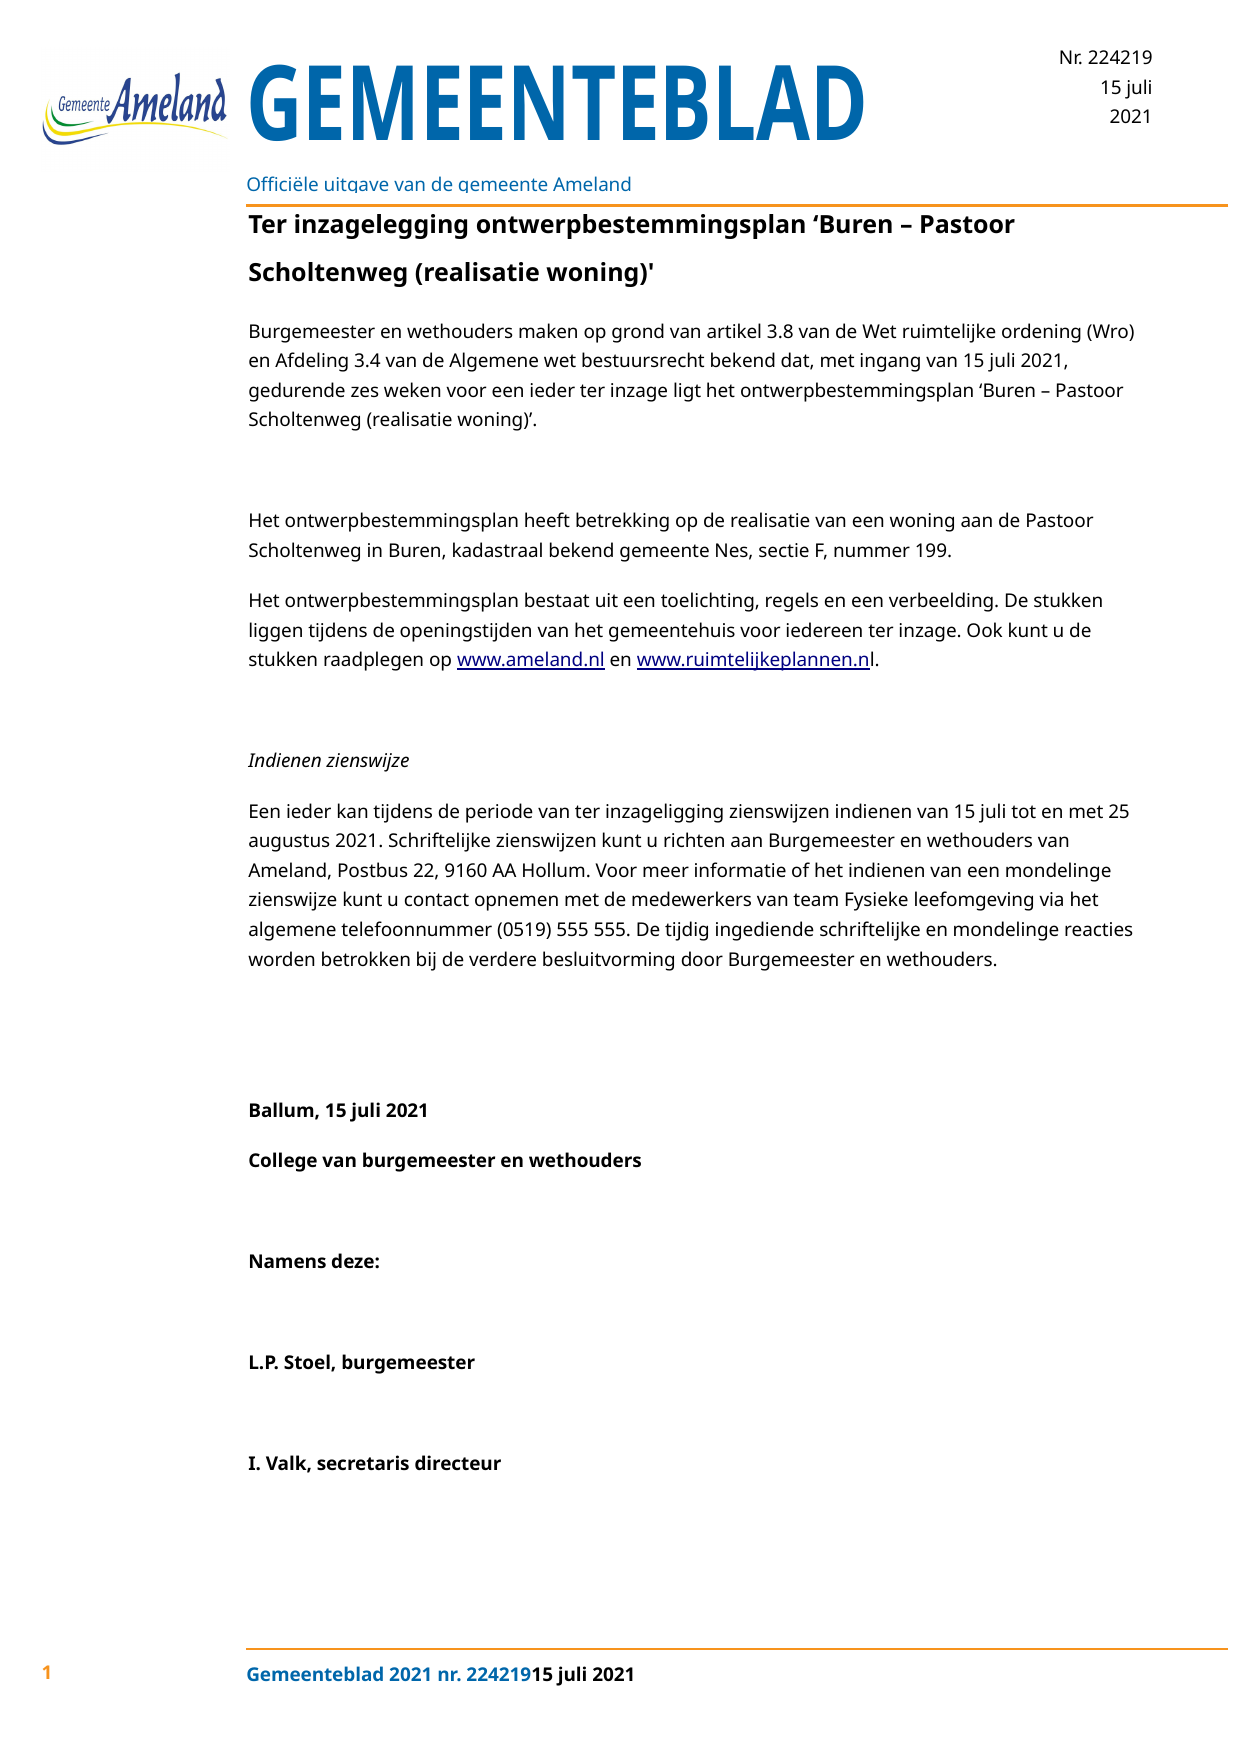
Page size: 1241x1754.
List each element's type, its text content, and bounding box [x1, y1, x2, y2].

text Het ontwerpbestemmingsplan heeft betrekking op de realisatie van een woning aan de Pastoor Scholtenweg in Buren, kadastraal bekend gemeente Nes, sectie F, nummer 199. [248, 507, 1152, 563]
text Een ieder kan tijdens de periode van ter inzageligging zienswijzen indienen van 15 juli tot en met 25 augustus 2021. Schriftelijke zienswijzen kunt u richten aan Burgemeester en wethouders van Ameland, Postbus 22, 9160 AA Hollum. Voor meer informatie of het indienen van een mondelinge zienswijze kunt u contact opnemen met de medewerkers van team Fysieke leefomgeving via het algemene telefoonnummer (0519) 555 555. De tijdig ingediende schriftelijke en mondelinge reacties worden betrokken bij de verdere besluitvorming door Burgemeester en wethouders. [248, 798, 1152, 972]
text I. Valk, secretaris directeur [248, 1450, 1152, 1476]
text College van burgemeester en wethouders [248, 1147, 1152, 1173]
text Namens deze: [248, 1248, 1152, 1274]
text Ballum, 15 juli 2021 [248, 1097, 1152, 1123]
picture [41, 47, 231, 172]
text Indienen zienswijze [248, 747, 1152, 773]
text Ter inzagelegging ontwerpbestemmingsplan ‘Buren – Pastoor Scholtenweg (realisatie woning)' [248, 207, 1152, 288]
text Het ontwerpbestemmingsplan bestaat uit een toelichting, regels en een verbeelding. De stukken liggen tijdens de openingstijden van het gemeentehuis voor iedereen ter inzage. Ook kunt u de stukken raadplegen op www.ameland.nl en www.ruimtelijkeplannen.nl. [248, 587, 1152, 672]
text L.P. Stoel, burgemeester [248, 1349, 1152, 1375]
text Burgemeester en wethouders maken op grond van artikel 3.8 van de Wet ruimtelijke ordening (Wro) en Afdeling 3.4 van de Algemene wet bestuursrecht bekend dat, met ingang van 15 juli 2021, gedurende zes weken voor een ieder ter inzage ligt het ontwerpbestemmingsplan ‘Buren – Pastoor Scholtenweg (realisatie woning)’. [248, 318, 1152, 432]
